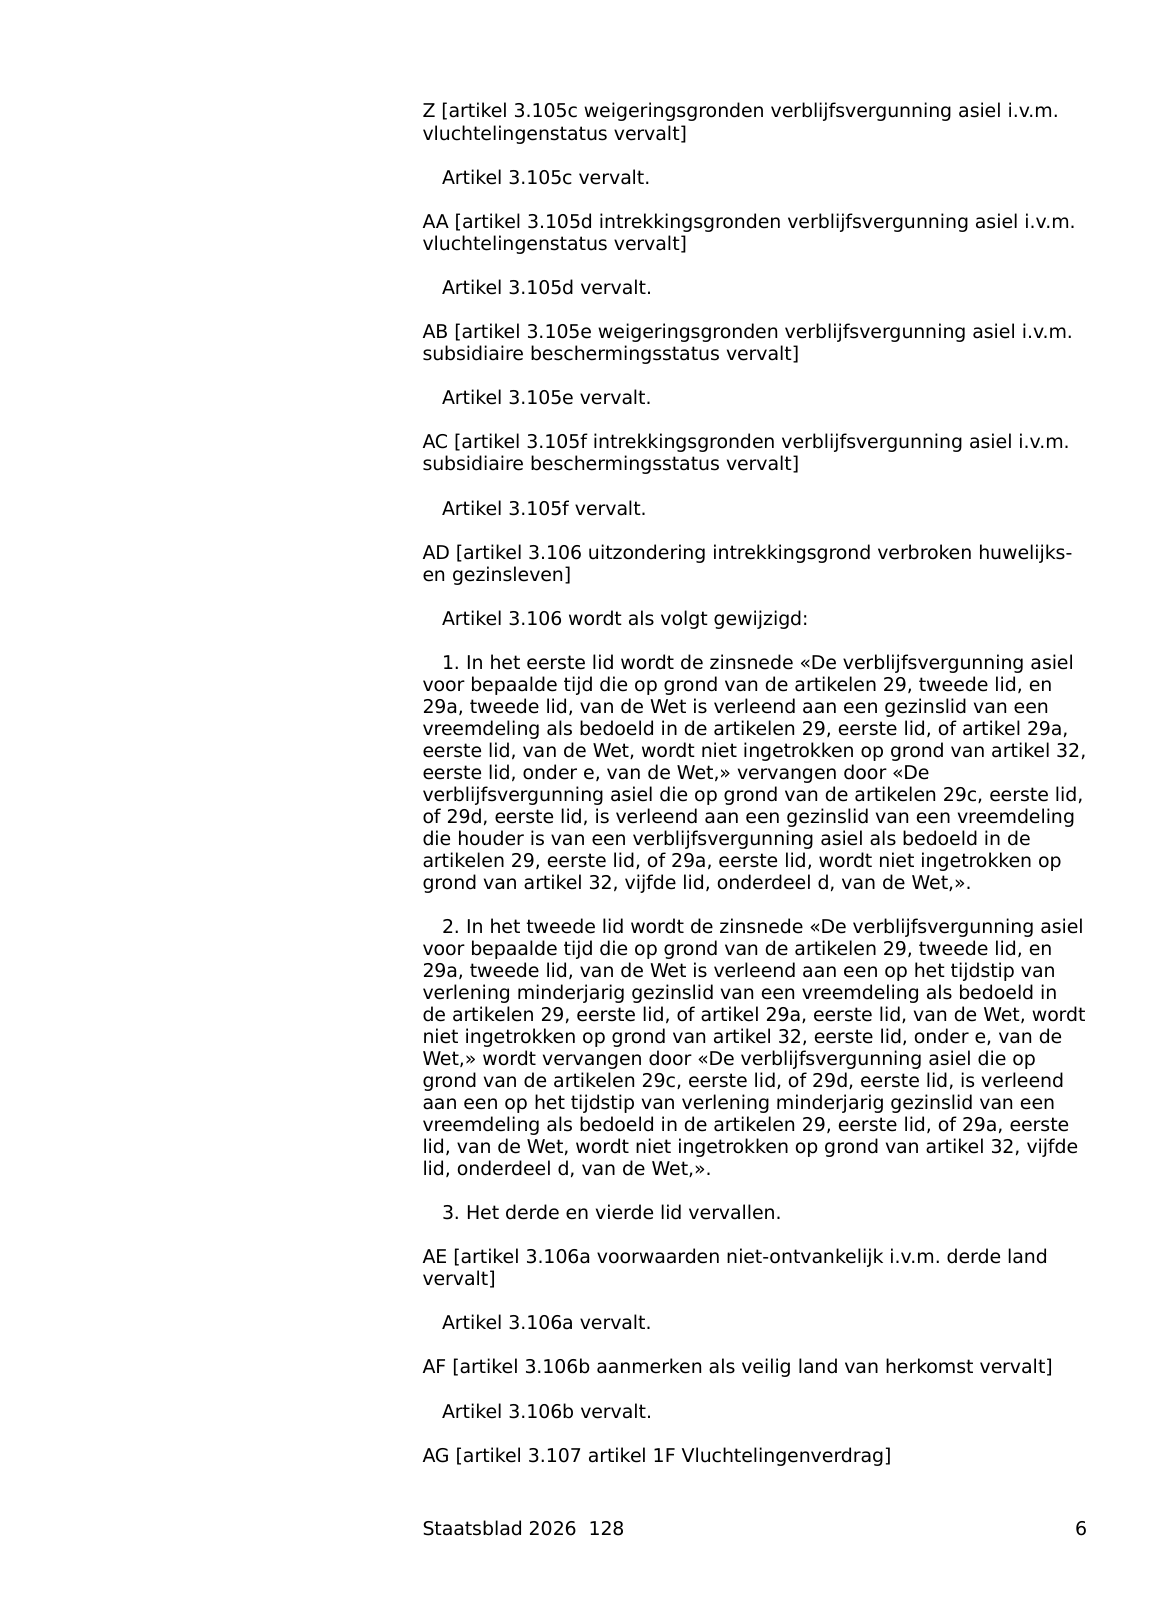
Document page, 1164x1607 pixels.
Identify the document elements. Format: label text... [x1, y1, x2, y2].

text AD [artikel 3.106 uitzondering intrekkingsgrond verbroken huwelijks- en gezinsleven] [422, 542, 1087, 586]
text AC [artikel 3.105f intrekkingsgronden verblijfsvergunning asiel i.v.m. subsidiaire beschermingsstatus vervalt] [422, 431, 1087, 475]
text 1. In het eerste lid wordt de zinsnede «De verblijfsvergunning asiel voor bepaalde tijd die op grond van de artikelen 29, tweede lid, en 29a, tweede lid, van de Wet is verleend aan een gezinslid van een vreemdeling als bedoeld in de artikelen 29, eerste lid, of artikel 29a, eerste lid, van de Wet, wordt niet ingetrokken op grond van artikel 32, eerste lid, onder e, van de Wet,» vervangen door «De verblijfsvergunning asiel die op grond van de artikelen 29c, eerste lid, of 29d, eerste lid, is verleend aan een gezinslid van een vreemdeling die houder is van een verblijfsvergunning asiel als bedoeld in de artikelen 29, eerste lid, of 29a, eerste lid, wordt niet ingetrokken op grond van artikel 32, vijfde lid, onderdeel d, van de Wet,». [422, 652, 1087, 894]
text Artikel 3.106 wordt als volgt gewijzigd: [422, 608, 1087, 630]
text Artikel 3.105e vervalt. [422, 387, 1087, 409]
text Artikel 3.105f vervalt. [422, 497, 1087, 519]
text Artikel 3.105c vervalt. [422, 167, 1087, 188]
text 3. Het derde en vierde lid vervallen. [422, 1202, 1087, 1224]
text AB [artikel 3.105e weigeringsgronden verblijfsvergunning asiel i.v.m. subsidiaire beschermingsstatus vervalt] [422, 321, 1087, 365]
text AE [artikel 3.106a voorwaarden niet-ontvankelijk i.v.m. derde land vervalt] [422, 1246, 1087, 1290]
text Artikel 3.106b vervalt. [422, 1401, 1087, 1422]
text AA [artikel 3.105d intrekkingsgronden verblijfsvergunning asiel i.v.m. vluchtelingenstatus vervalt] [422, 211, 1087, 255]
text AG [artikel 3.107 artikel 1F Vluchtelingenverdrag] [422, 1445, 1087, 1467]
text Z [artikel 3.105c weigeringsgronden verblijfsvergunning asiel i.v.m. vluchtelingenstatus vervalt] [422, 100, 1087, 144]
text AF [artikel 3.106b aanmerken als veilig land van herkomst vervalt] [422, 1356, 1087, 1378]
text Artikel 3.106a vervalt. [422, 1312, 1087, 1334]
text Artikel 3.105d vervalt. [422, 277, 1087, 299]
text 2. In het tweede lid wordt de zinsnede «De verblijfsvergunning asiel voor bepaalde tijd die op grond van de artikelen 29, tweede lid, en 29a, tweede lid, van de Wet is verleend aan een op het tijdstip van verlening minderjarig gezinslid van een vreemdeling als bedoeld in de artikelen 29, eerste lid, of artikel 29a, eerste lid, van de Wet, wordt niet ingetrokken op grond van artikel 32, eerste lid, onder e, van de Wet,» wordt vervangen door «De verblijfsvergunning asiel die op grond van de artikelen 29c, eerste lid, of 29d, eerste lid, is verleend aan een op het tijdstip van verlening minderjarig gezinslid van een vreemdeling als bedoeld in de artikelen 29, eerste lid, of 29a, eerste lid, van de Wet, wordt niet ingetrokken op grond van artikel 32, vijfde lid, onderdeel d, van de Wet,». [422, 916, 1087, 1180]
